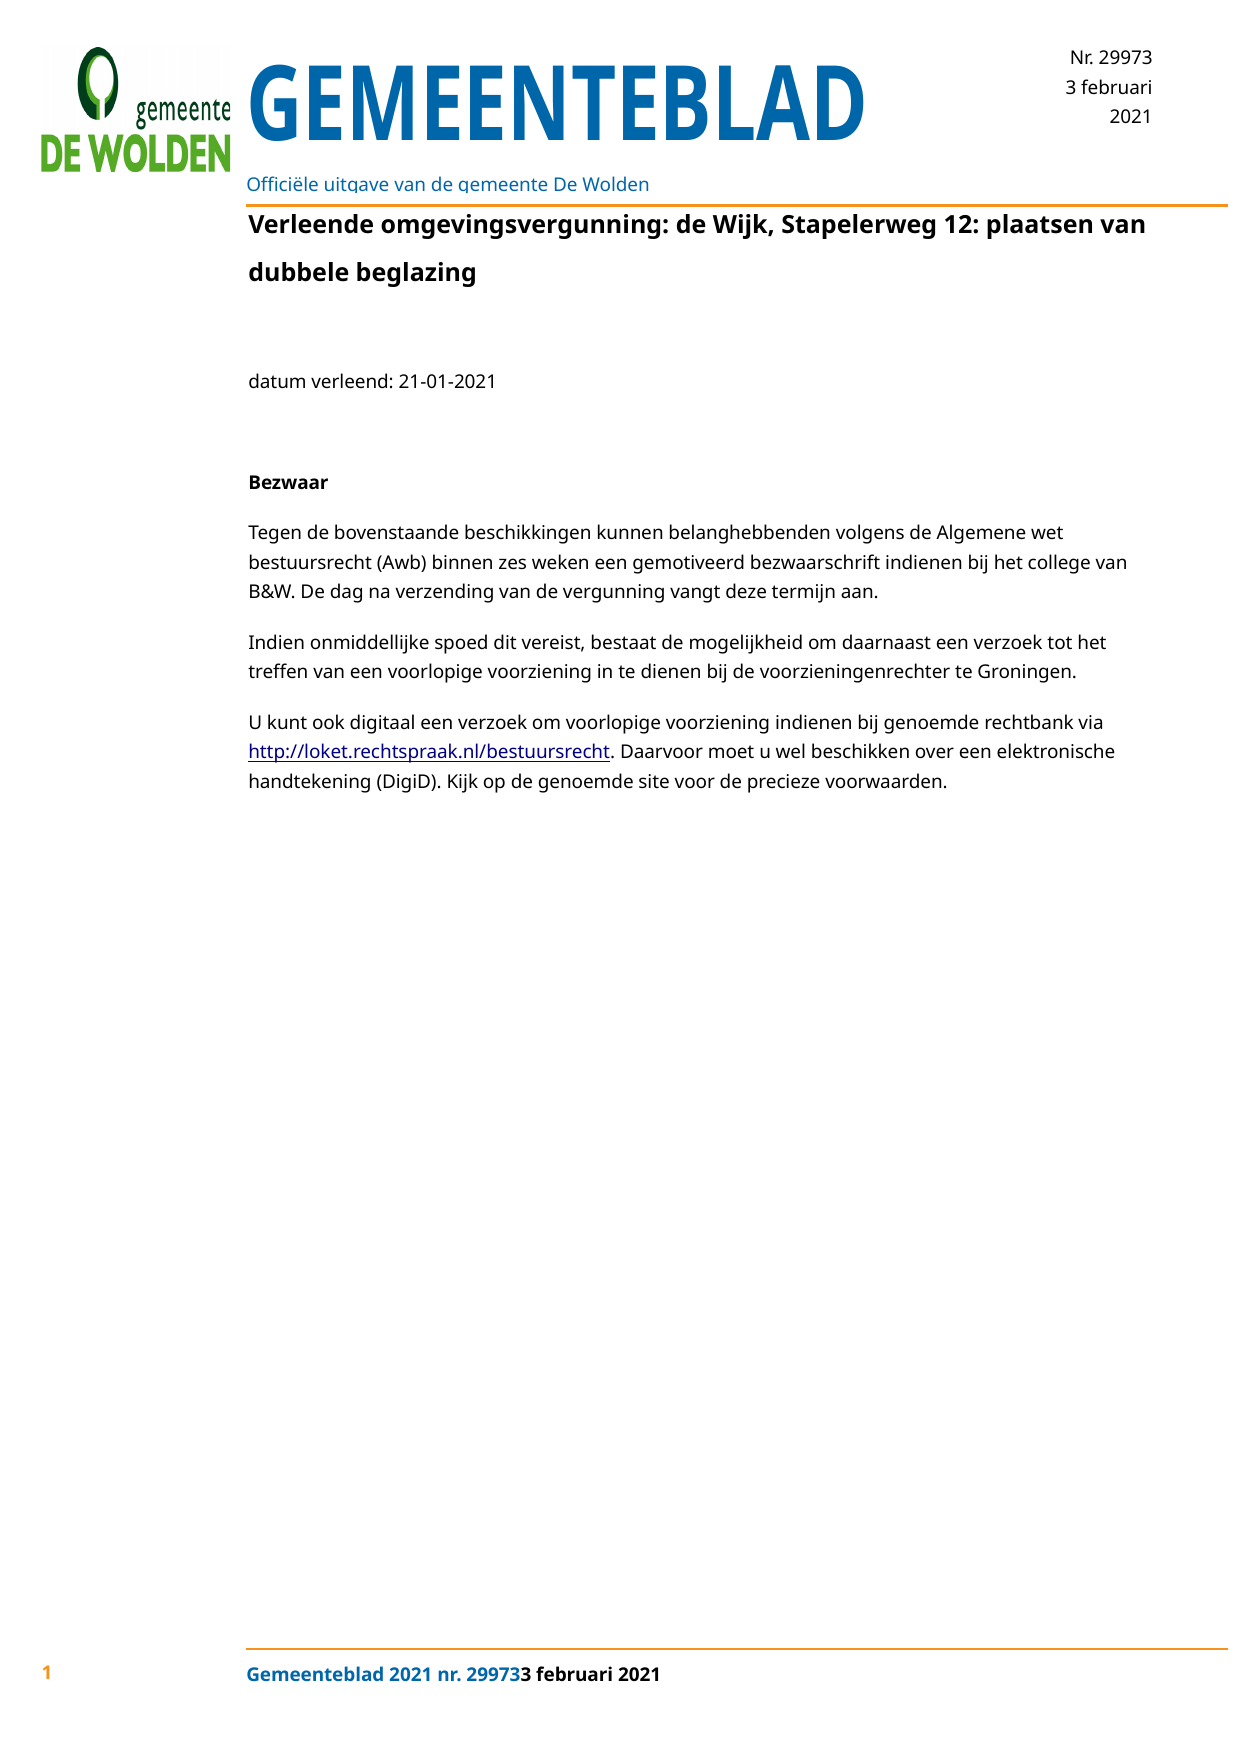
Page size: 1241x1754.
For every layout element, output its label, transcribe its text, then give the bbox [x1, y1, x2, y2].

picture [41, 47, 231, 172]
text datum verleend: 21-01-2021 [248, 368, 1152, 394]
text Tegen de bovenstaande beschikkingen kunnen belanghebbenden volgens de Algemene wet bestuursrecht (Awb) binnen zes weken een gemotiveerd bezwaarschrift indienen bij het college van B&W. De dag na verzending van de vergunning vangt deze termijn aan. [248, 519, 1152, 604]
text Bezwaar [248, 469, 1152, 495]
text U kunt ook digitaal een verzoek om voorlopige voorziening indienen bij genoemde rechtbank via http://loket.rechtspraak.nl/bestuursrecht. Daarvoor moet u wel beschikken over een elektronische handtekening (DigiD). Kijk op de genoemde site voor de precieze voorwaarden. [248, 709, 1152, 794]
text Verleende omgevingsvergunning: de Wijk, Stapelerweg 12: plaatsen van dubbele beglazing [248, 207, 1152, 288]
text Indien onmiddellijke spoed dit vereist, bestaat de mogelijkheid om daarnaast een verzoek tot het treffen van een voorlopige voorziening in te dienen bij de voorzieningenrechter te Groningen. [248, 629, 1152, 684]
